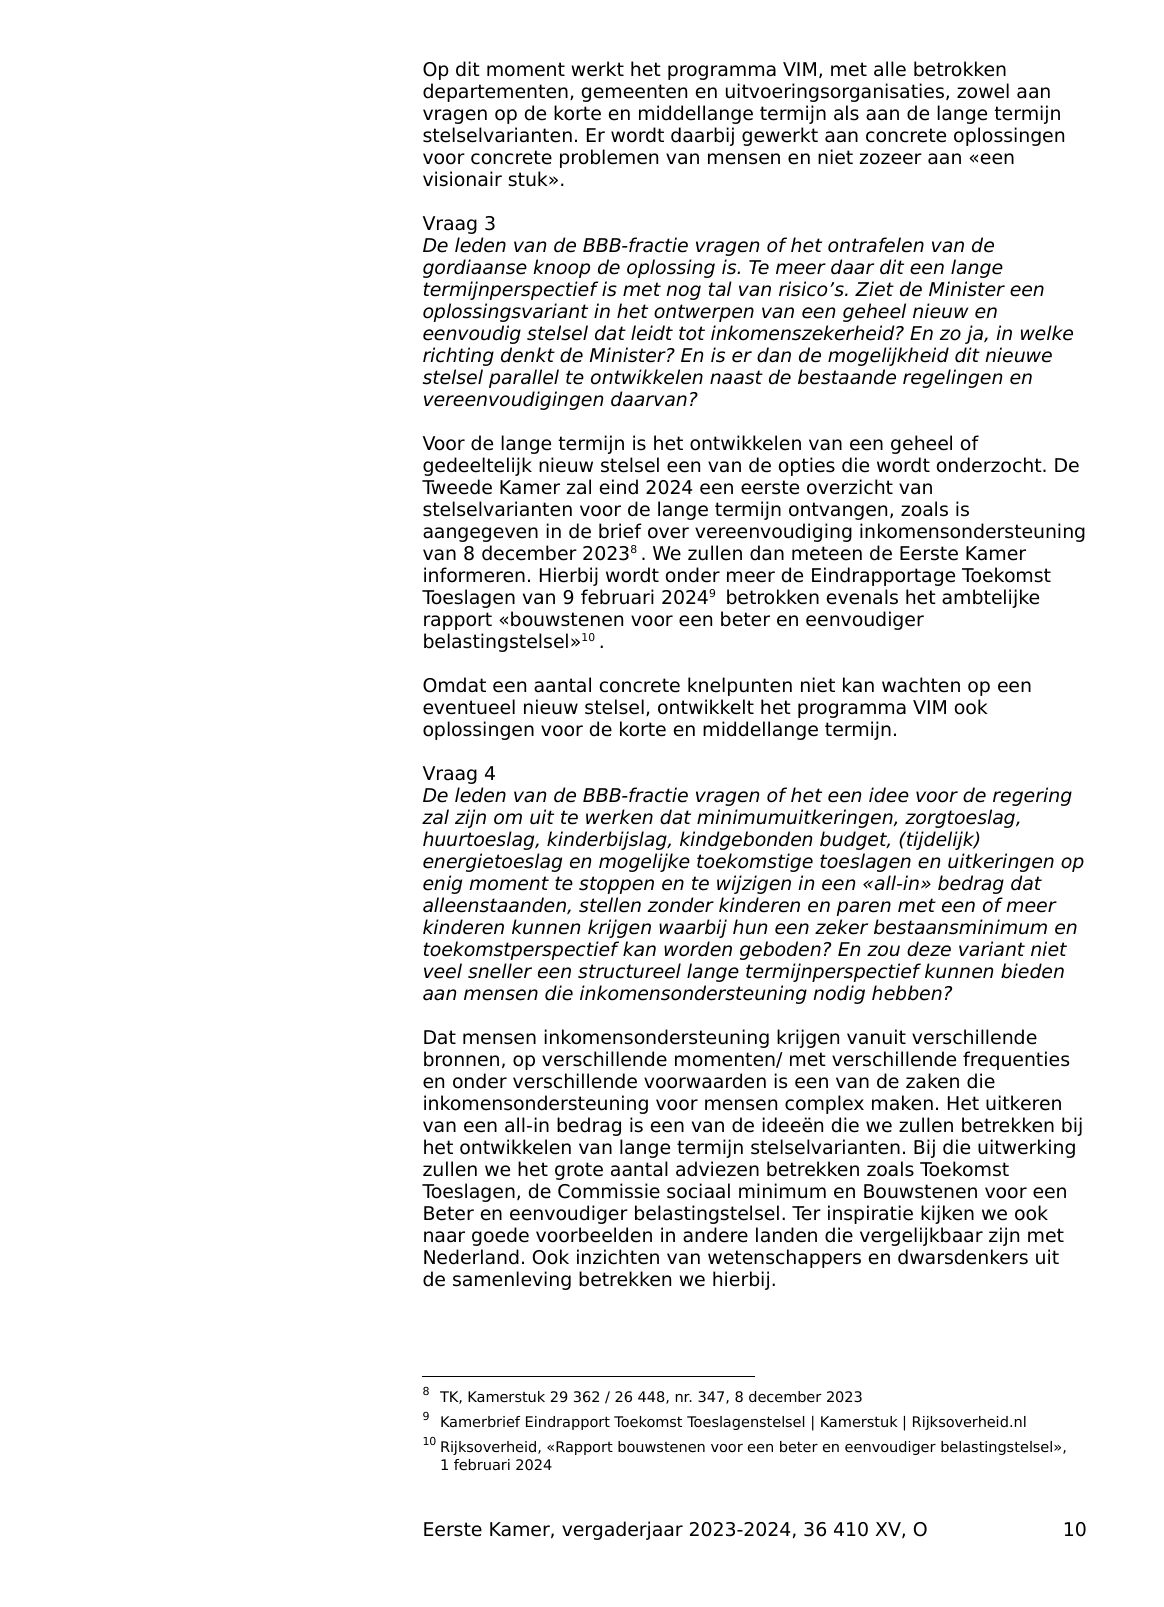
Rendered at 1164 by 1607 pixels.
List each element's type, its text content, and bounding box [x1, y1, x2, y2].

text De leden van de BBB-fractie vragen of het ontrafelen van de gordiaanse knoop de oplossing is. Te meer daar dit een lange termijnperspectief is met nog tal van risico’s. Ziet de Minister een oplossingsvariant in het ontwerpen van een geheel nieuw en eenvoudig stelsel dat leidt tot inkomenszekerheid? En zo ja, in welke richting denkt de Minister? En is er dan de mogelijkheid dit nieuwe stelsel parallel te ontwikkelen naast de bestaande regelingen en vereenvoudigingen daarvan? [422, 235, 1087, 411]
text Op dit moment werkt het programma VIM, met alle betrokken departementen, gemeenten en uitvoeringsorganisaties, zowel aan vragen op de korte en middellange termijn als aan de lange termijn stelselvarianten. Er wordt daarbij gewerkt aan concrete oplossingen voor concrete problemen van mensen en niet zozeer aan «een visionair stuk». [422, 59, 1087, 191]
text Rijksoverheid, «Rapport bouwstenen voor een beter en eenvoudiger belastingstelsel», 1 februari 2024 [422, 1435, 1087, 1474]
text Voor de lange termijn is het ontwikkelen van een geheel of gedeeltelijk nieuw stelsel een van de opties die wordt onderzocht. De Tweede Kamer zal eind 2024 een eerste overzicht van stelselvarianten voor de lange termijn ontvangen, zoals is aangegeven in de brief over vereenvoudiging inkomensondersteuning van 8 december 2023. We zullen dan meteen de Eerste Kamer informeren. Hierbij wordt onder meer de Eindrapportage Toekomst Toeslagen van 9 februari 2024 betrokken evenals het ambtelijke rapport «bouwstenen voor een beter en eenvoudiger belastingstelsel». [422, 433, 1087, 653]
text Vraag 4 [422, 763, 1087, 785]
text Kamerbrief Eindrapport Toekomst Toeslagenstelsel | Kamerstuk | Rijksoverheid.nl [422, 1410, 1087, 1432]
text Dat mensen inkomensondersteuning krijgen vanuit verschillende bronnen, op verschillende momenten/ met verschillende frequenties en onder verschillende voorwaarden is een van de zaken die inkomensondersteuning voor mensen complex maken. Het uitkeren van een all-in bedrag is een van de ideeën die we zullen betrekken bij het ontwikkelen van lange termijn stelselvarianten. Bij die uitwerking zullen we het grote aantal adviezen betrekken zoals Toekomst Toeslagen, de Commissie sociaal minimum en Bouwstenen voor een Beter en eenvoudiger belastingstelsel. Ter inspiratie kijken we ook naar goede voorbeelden in andere landen die vergelijkbaar zijn met Nederland. Ook inzichten van wetenschappers en dwarsdenkers uit de samenleving betrekken we hierbij. [422, 1027, 1087, 1291]
text Omdat een aantal concrete knelpunten niet kan wachten op een eventueel nieuw stelsel, ontwikkelt het programma VIM ook oplossingen voor de korte en middellange termijn. [422, 675, 1087, 741]
text Vraag 3 [422, 213, 1087, 235]
text TK, Kamerstuk 29 362 / 26 448, nr. 347, 8 december 2023 [422, 1385, 1087, 1407]
text De leden van de BBB-fractie vragen of het een idee voor de regering zal zijn om uit te werken dat minimumuitkeringen, zorgtoeslag, huurtoeslag, kinderbijslag, kindgebonden budget, (tijdelijk) energietoeslag en mogelijke toekomstige toeslagen en uitkeringen op enig moment te stoppen en te wijzigen in een «all-in» bedrag dat alleenstaanden, stellen zonder kinderen en paren met een of meer kinderen kunnen krijgen waarbij hun een zeker bestaansminimum en toekomstperspectief kan worden geboden? En zou deze variant niet veel sneller een structureel lange termijnperspectief kunnen bieden aan mensen die inkomensondersteuning nodig hebben? [422, 785, 1087, 1005]
